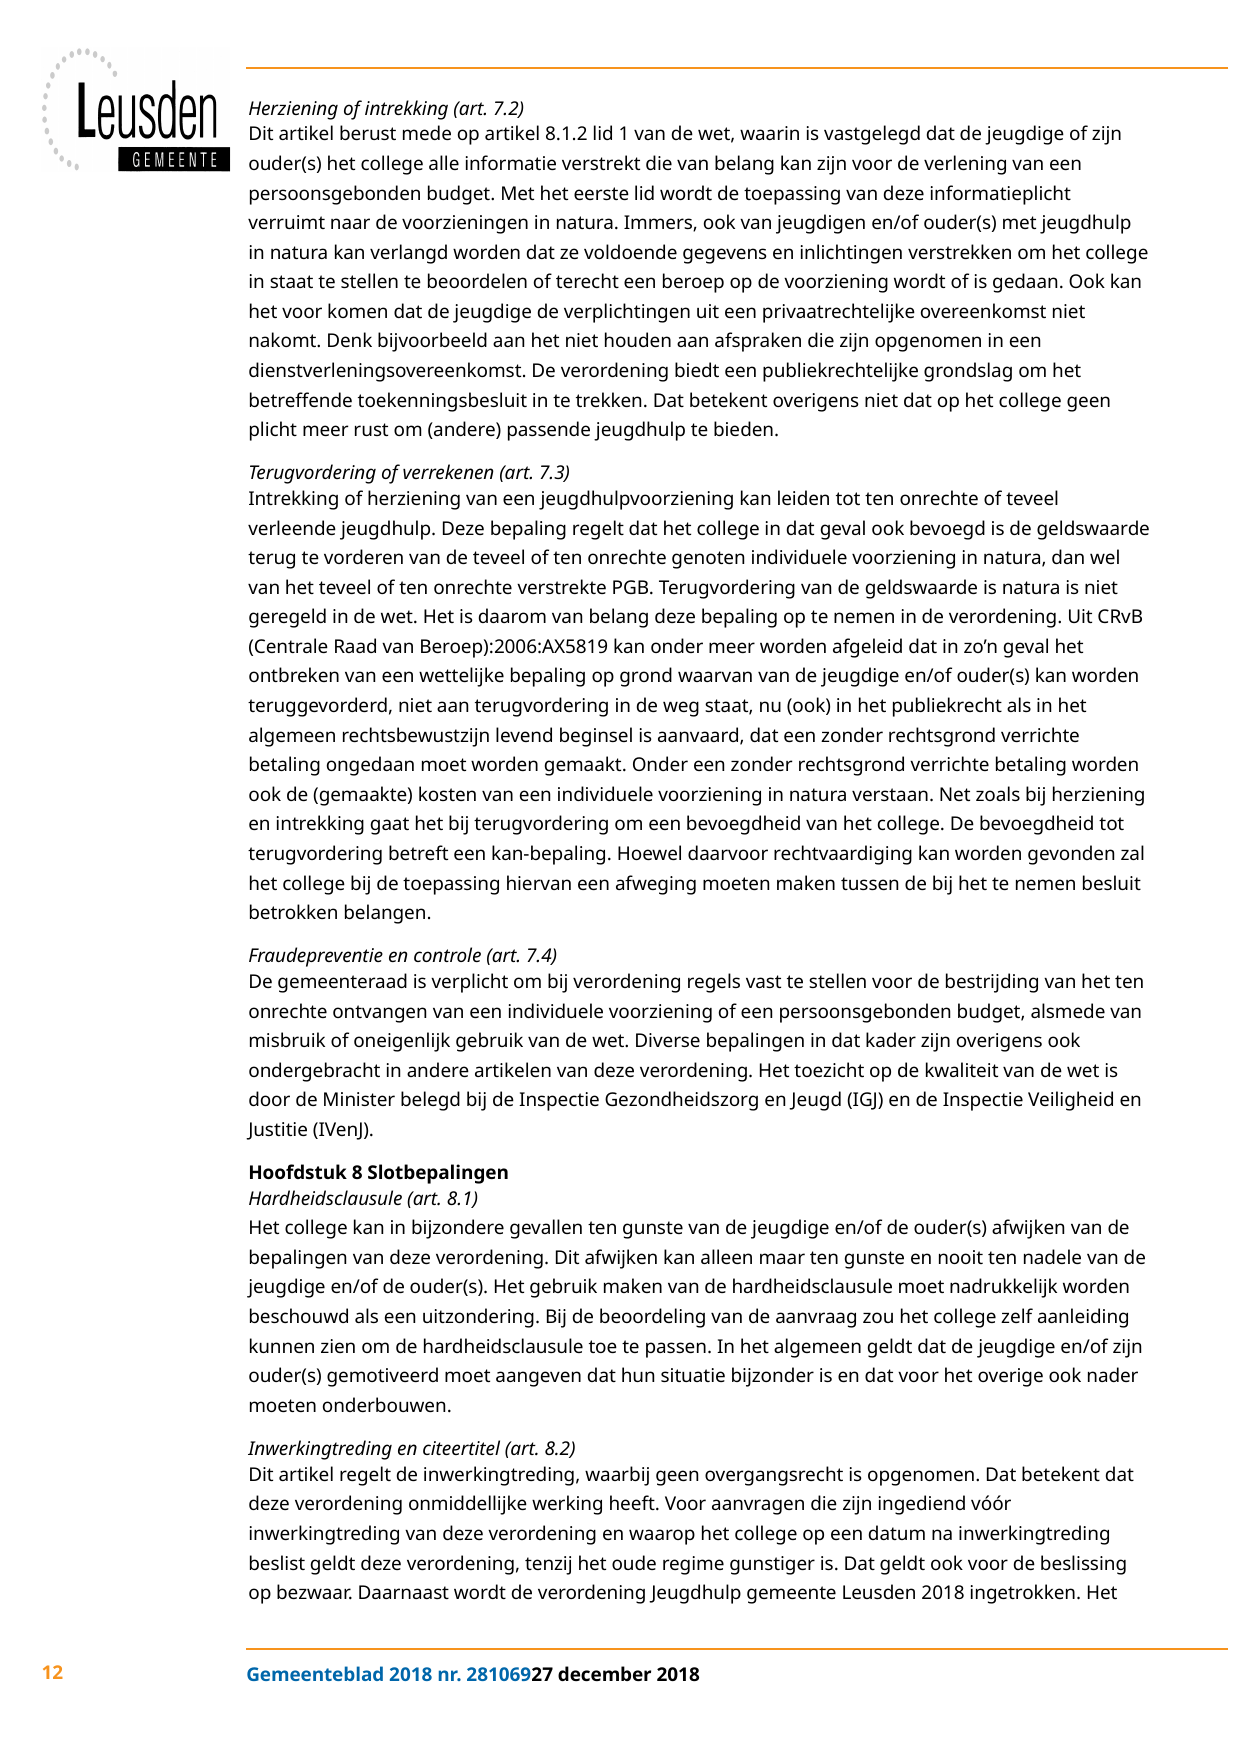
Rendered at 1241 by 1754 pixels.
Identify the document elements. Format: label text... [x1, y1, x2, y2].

text Hardheidsclausule (art. 8.1) [248, 1185, 1152, 1211]
text Inwerkingtreding en citeertitel (art. 8.2) [248, 1435, 1152, 1461]
text Herziening of intrekking (art. 7.2) [248, 95, 1152, 121]
text Dit artikel regelt de inwerkingtreding, waarbij geen overgangsrecht is opgenomen. Dat betekent dat deze verordening onmiddellijke werking heeft. Voor aanvragen die zijn ingediend vóór inwerkingtreding van deze verordening en waarop het college op een datum na inwerkingtreding beslist geldt deze verordening, tenzij het oude regime gunstiger is. Dat geldt ook voor de beslissing op bezwaar. Daarnaast wordt de verordening Jeugdhulp gemeente Leusden 2018 ingetrokken. Het [248, 1461, 1152, 1605]
text Fraudepreventie en controle (art. 7.4) [248, 942, 1152, 968]
picture [41, 47, 231, 172]
text Dit artikel berust mede op artikel 8.1.2 lid 1 van de wet, waarin is vastgelegd dat de jeugdige of zijn ouder(s) het college alle informatie verstrekt die van belang kan zijn voor de verlening van een persoonsgebonden budget. Met het eerste lid wordt de toepassing van deze informatieplicht verruimt naar de voorzieningen in natura. Immers, ook van jeugdigen en/of ouder(s) met jeugdhulp in natura kan verlangd worden dat ze voldoende gegevens en inlichtingen verstrekken om het college in staat te stellen te beoordelen of terecht een beroep op de voorziening wordt of is gedaan. Ook kan het voor komen dat de jeugdige de verplichtingen uit een privaatrechtelijke overeenkomst niet nakomt. Denk bijvoorbeeld aan het niet houden aan afspraken die zijn opgenomen in een dienstverleningsovereenkomst. De verordening biedt een publiekrechtelijke grondslag om het betreffende toekenningsbesluit in te trekken. Dat betekent overigens niet dat op het college geen plicht meer rust om (andere) passende jeugdhulp te bieden. [248, 121, 1152, 442]
text Intrekking of herziening van een jeugdhulpvoorziening kan leiden tot ten onrechte of teveel verleende jeugdhulp. Deze bepaling regelt dat het college in dat geval ook bevoegd is de geldswaarde terug te vorderen van de teveel of ten onrechte genoten individuele voorziening in natura, dan wel van het teveel of ten onrechte verstrekte PGB. Terugvordering van de geldswaarde is natura is niet geregeld in de wet. Het is daarom van belang deze bepaling op te nemen in de verordening. Uit CRvB (Centrale Raad van Beroep):2006:AX5819 kan onder meer worden afgeleid dat in zo’n geval het ontbreken van een wettelijke bepaling op grond waarvan van de jeugdige en/of ouder(s) kan worden teruggevorderd, niet aan terugvordering in de weg staat, nu (ook) in het publiekrecht als in het algemeen rechtsbewustzijn levend beginsel is aanvaard, dat een zonder rechtsgrond verrichte betaling ongedaan moet worden gemaakt. Onder een zonder rechtsgrond verrichte betaling worden ook de (gemaakte) kosten van een individuele voorziening in natura verstaan. Net zoals bij herziening en intrekking gaat het bij terugvordering om een bevoegdheid van het college. De bevoegdheid tot terugvordering betreft een kan-bepaling. Hoewel daarvoor rechtvaardiging kan worden gevonden zal het college bij de toepassing hiervan een afweging moeten maken tussen de bij het te nemen besluit betrokken belangen. [248, 485, 1152, 925]
text Terugvordering of verrekenen (art. 7.3) [248, 459, 1152, 485]
text Hoofdstuk 8 Slotbepalingen [248, 1159, 1152, 1185]
text Het college kan in bijzondere gevallen ten gunste van de jeugdige en/of de ouder(s) afwijken van de bepalingen van deze verordening. Dit afwijken kan alleen maar ten gunste en nooit ten nadele van de jeugdige en/of de ouder(s). Het gebruik maken van de hardheidsclausule moet nadrukkelijk worden beschouwd als een uitzondering. Bij de beoordeling van de aanvraag zou het college zelf aanleiding kunnen zien om de hardheidsclausule toe te passen. In het algemeen geldt dat de jeugdige en/of zijn ouder(s) gemotiveerd moet aangeven dat hun situatie bijzonder is en dat voor het overige ook nader moeten onderbouwen. [248, 1214, 1152, 1418]
text De gemeenteraad is verplicht om bij verordening regels vast te stellen voor de bestrijding van het ten onrechte ontvangen van een individuele voorziening of een persoonsgebonden budget, alsmede van misbruik of oneigenlijk gebruik van de wet. Diverse bepalingen in dat kader zijn overigens ook ondergebracht in andere artikelen van deze verordening. Het toezicht op de kwaliteit van de wet is door de Minister belegd bij de Inspectie Gezondheidszorg en Jeugd (IGJ) en de Inspectie Veiligheid en Justitie (IVenJ). [248, 968, 1152, 1142]
